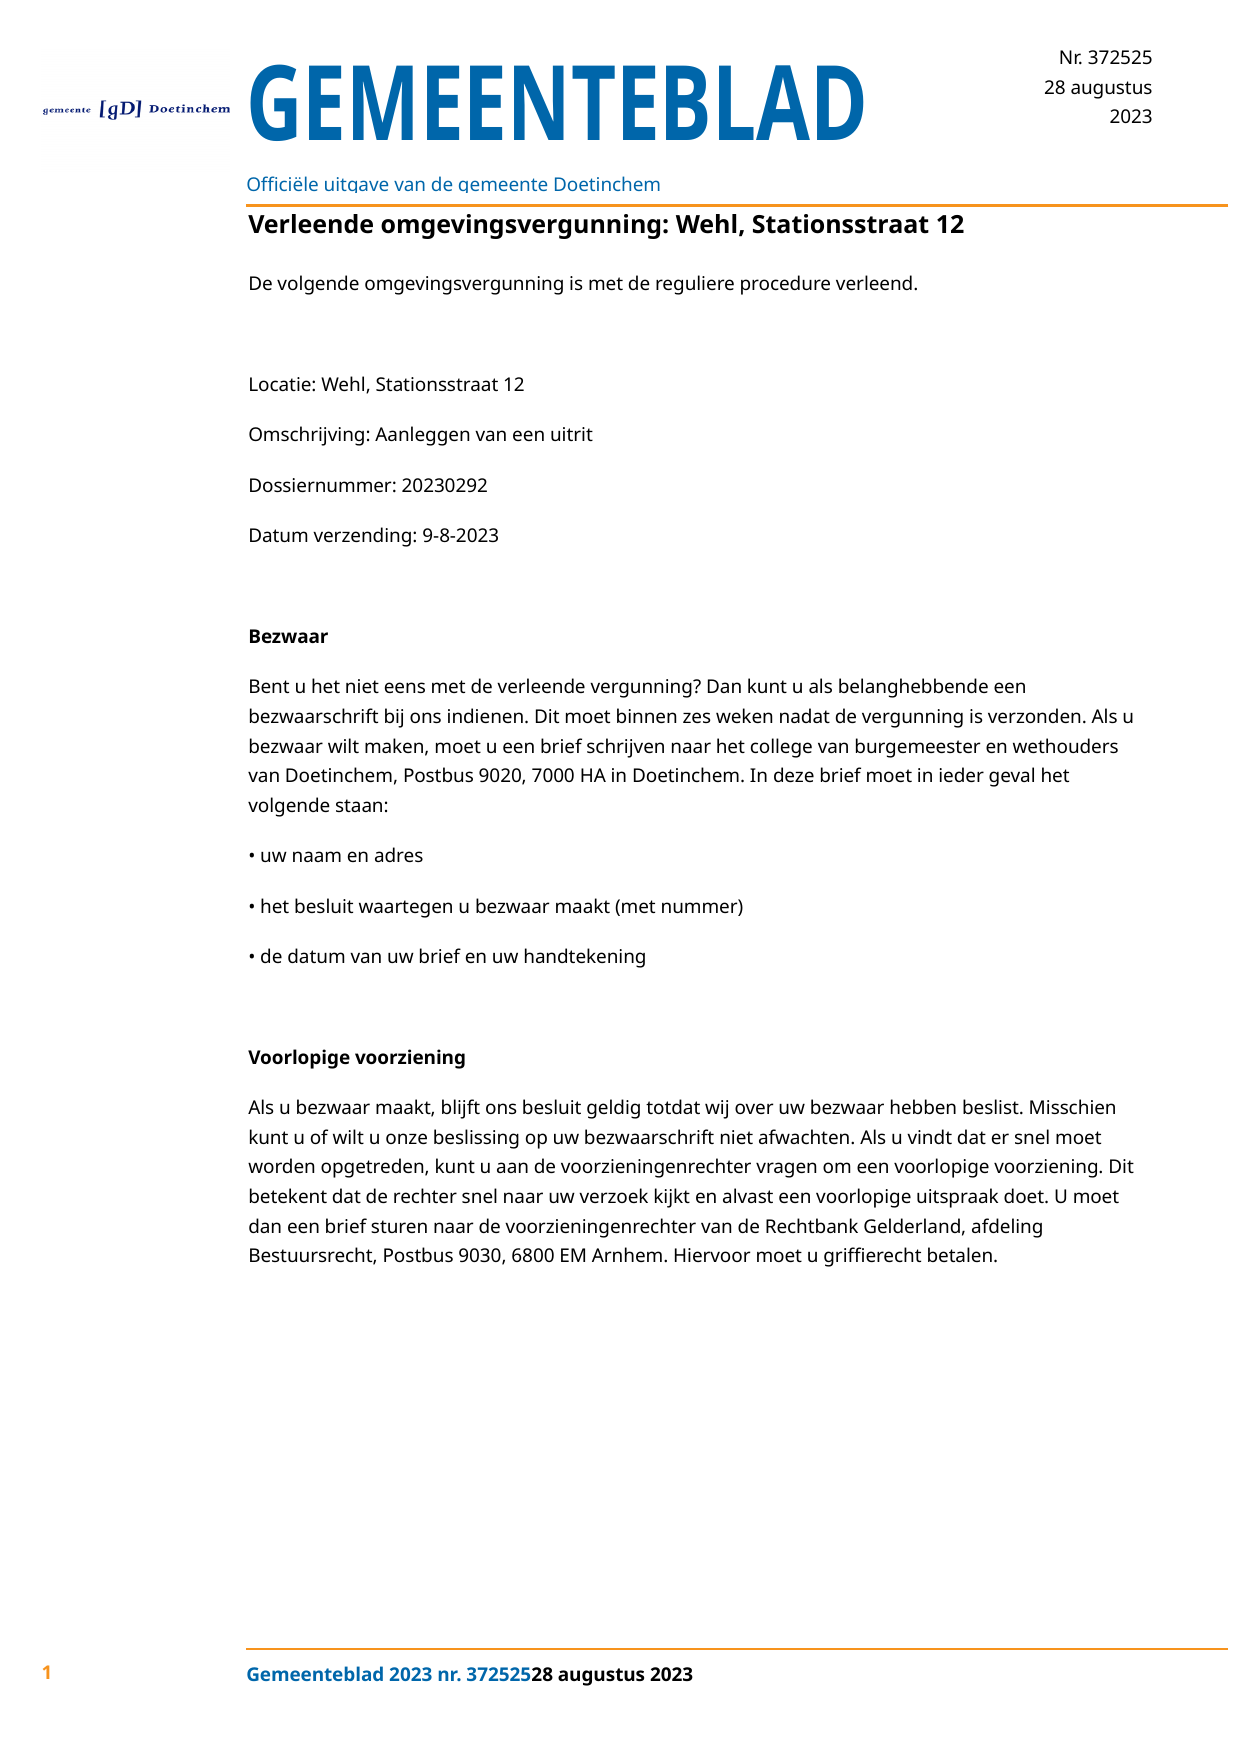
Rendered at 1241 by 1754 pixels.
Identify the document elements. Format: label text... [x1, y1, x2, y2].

text Omschrijving: Aanleggen van een uitrit [248, 422, 1152, 447]
text Locatie: Wehl, Stationsstraat 12 [248, 371, 1152, 397]
text • de datum van uw brief en uw handtekening [248, 943, 1152, 969]
text Als u bezwaar maakt, blijft ons besluit geldig totdat wij over uw bezwaar hebben beslist. Misschien kunt u of wilt u onze beslissing op uw bezwaarschrift niet afwachten. Als u vindt dat er snel moet worden opgetreden, kunt u aan de voorzieningenrechter vragen om een voorlopige voorziening. Dit betekent dat de rechter snel naar uw verzoek kijkt en alvast een voorlopige uitspraak doet. U moet dan een brief sturen naar de voorzieningenrechter van de Rechtbank Gelderland, afdeling Bestuursrecht, Postbus 9030, 6800 EM Arnhem. Hiervoor moet u griffierecht betalen. [248, 1094, 1152, 1268]
text • uw naam en adres [248, 842, 1152, 868]
text • het besluit waartegen u bezwaar maakt (met nummer) [248, 893, 1152, 918]
picture [41, 47, 231, 172]
text Dossiernummer: 20230292 [248, 472, 1152, 498]
text De volgende omgevingsvergunning is met de reguliere procedure verleend. [248, 270, 1152, 296]
text Bezwaar [248, 623, 1152, 649]
text Bent u het niet eens met de verleende vergunning? Dan kunt u als belanghebbende een bezwaarschrift bij ons indienen. Dit moet binnen zes weken nadat de vergunning is verzonden. Als u bezwaar wilt maken, moet u een brief schrijven naar het college van burgemeester en wethouders van Doetinchem, Postbus 9020, 7000 HA in Doetinchem. In deze brief moet in ieder geval het volgende staan: [248, 674, 1152, 818]
text Voorlopige voorziening [248, 1044, 1152, 1070]
text Datum verzending: 9-8-2023 [248, 522, 1152, 548]
text Verleende omgevingsvergunning: Wehl, Stationsstraat 12 [248, 207, 1152, 241]
